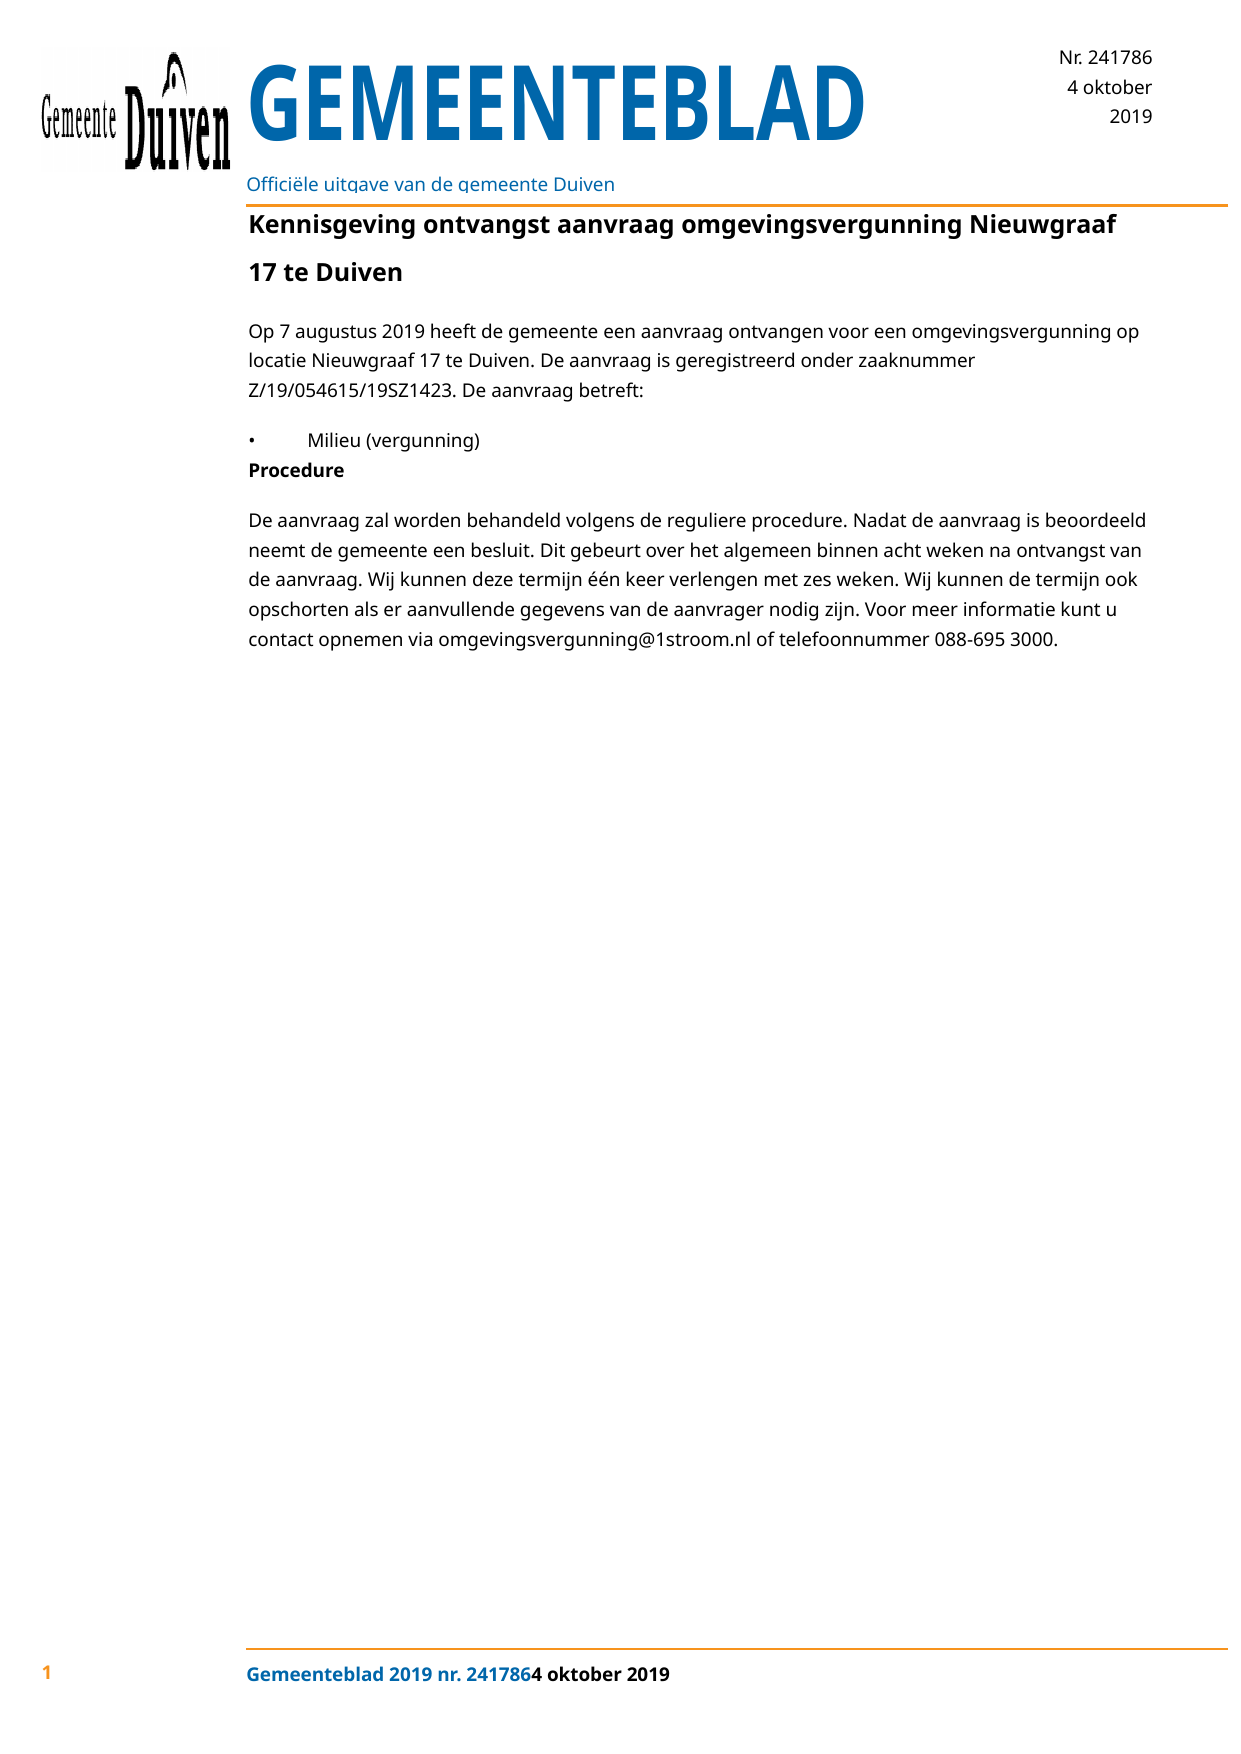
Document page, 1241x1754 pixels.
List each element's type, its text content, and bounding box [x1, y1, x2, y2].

text Op 7 augustus 2019 heeft de gemeente een aanvraag ontvangen voor een omgevingsvergunning op locatie Nieuwgraaf 17 te Duiven. De aanvraag is geregistreerd onder zaaknummer Z/19/054615/19SZ1423. De aanvraag betreft: [248, 318, 1152, 403]
text Kennisgeving ontvangst aanvraag omgevingsvergunning Nieuwgraaf 17 te Duiven [248, 207, 1152, 288]
text De aanvraag zal worden behandeld volgens de reguliere procedure. Nadat de aanvraag is beoordeeld neemt de gemeente een besluit. Dit gebeurt over het algemeen binnen acht weken na ontvangst van de aanvraag. Wij kunnen deze termijn één keer verlengen met zes weken. Wij kunnen de termijn ook opschorten als er aanvullende gegevens van de aanvrager nodig zijn. Voor meer informatie kunt u contact opnemen via omgevingsvergunning@1stroom.nl of telefoonnummer 088-695 3000. [248, 507, 1152, 652]
text Procedure [248, 457, 1152, 483]
picture [41, 47, 231, 172]
list Milieu (vergunning) [248, 427, 1152, 453]
